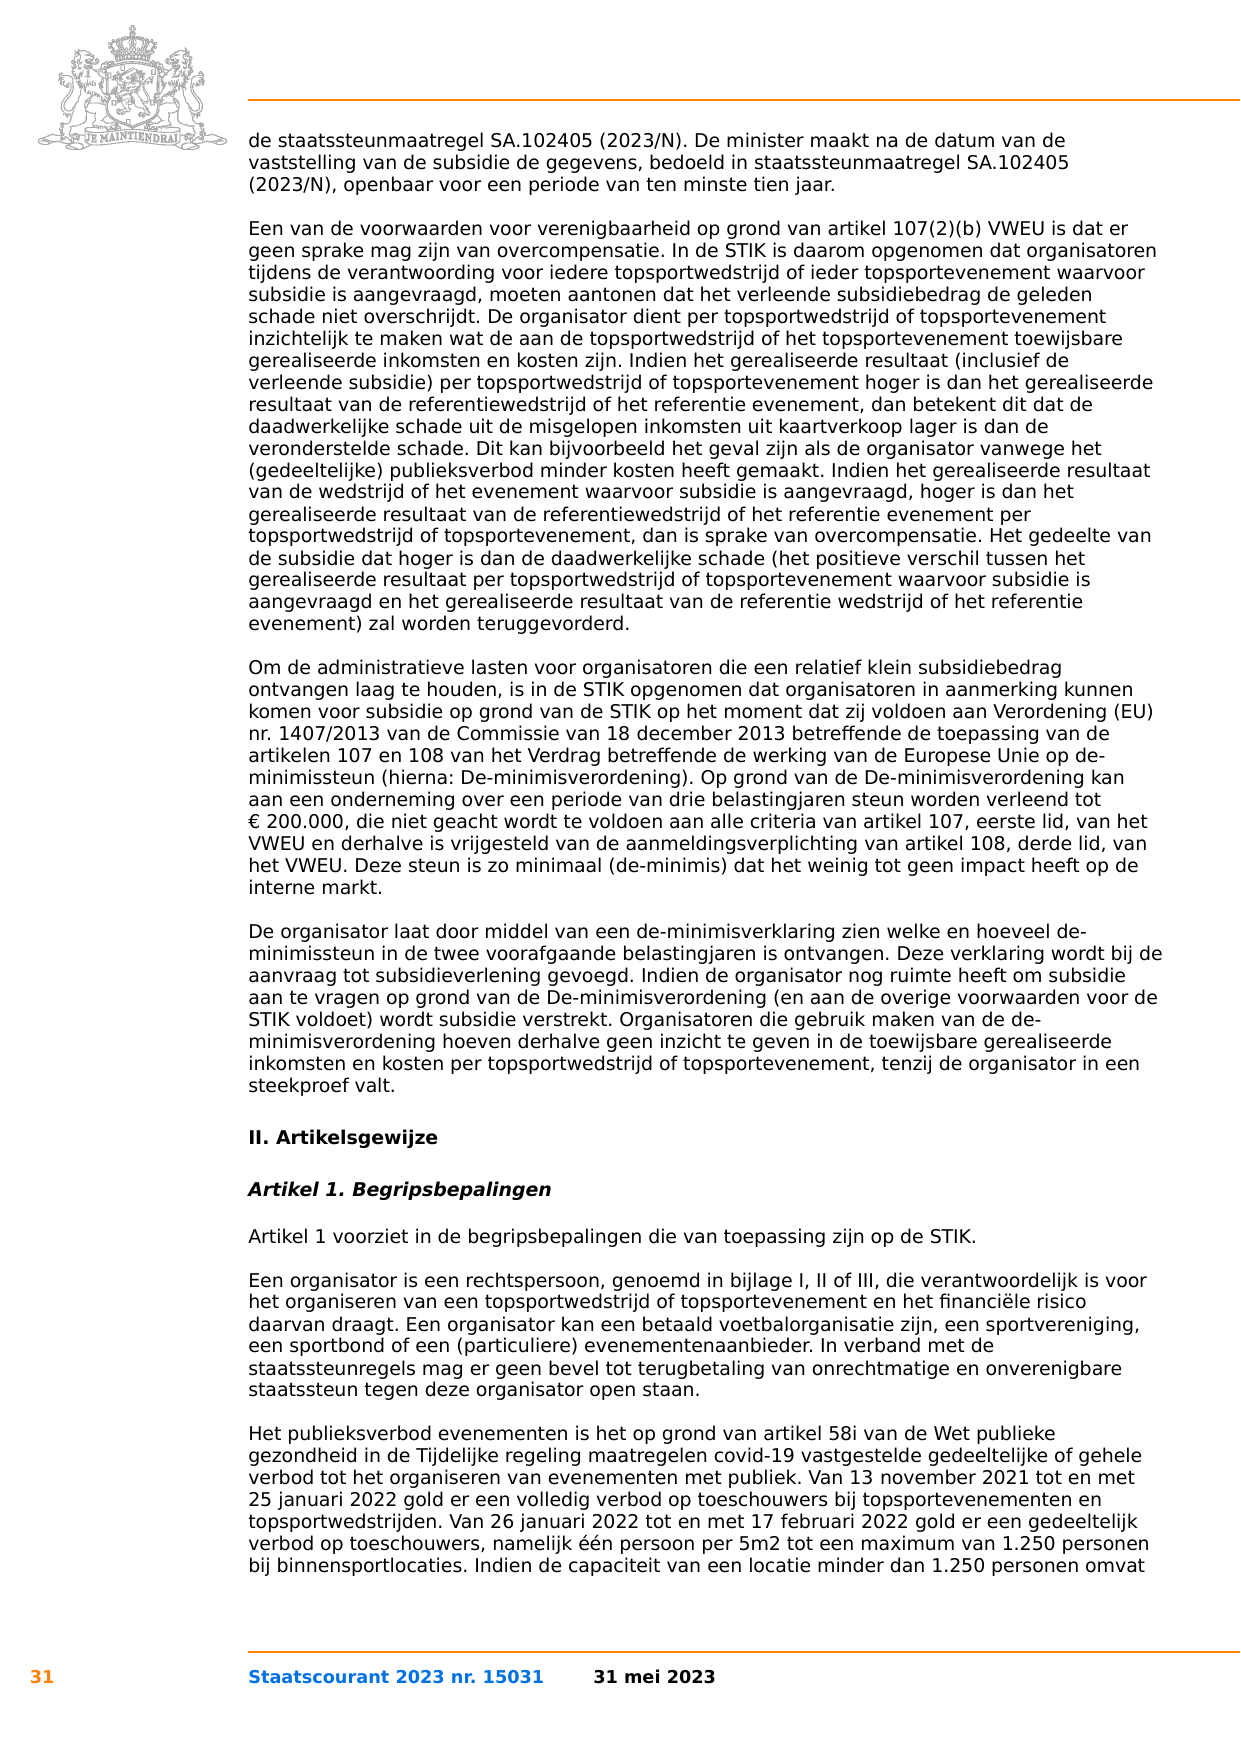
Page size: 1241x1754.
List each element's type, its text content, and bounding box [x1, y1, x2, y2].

text Artikel 1 voorziet in de begripsbepalingen die van toepassing zijn op de STIK. [248, 1226, 1163, 1248]
text Om de administratieve lasten voor organisatoren die een relatief klein subsidiebedrag ontvangen laag te houden, is in de STIK opgenomen dat organisatoren in aanmerking kunnen komen voor subsidie op grond van de STIK op het moment dat zij voldoen aan Verordening (EU) nr. 1407/2013 van de Commissie van 18 december 2013 betreffende de toepassing van de artikelen 107 en 108 van het Verdrag betreffende de werking van de Europese Unie op de-minimissteun (hierna: De-minimisverordening). Op grond van de De-minimisverordening kan aan een onderneming over een periode van drie belastingjaren steun worden verleend tot € 200.000, die niet geacht wordt te voldoen aan alle criteria van artikel 107, eerste lid, van het VWEU en derhalve is vrijgesteld van de aanmeldingsverplichting van artikel 108, derde lid, van het VWEU. Deze steun is zo minimaal (de-minimis) dat het weinig tot geen impact heeft op de interne markt. [248, 657, 1163, 899]
picture [38, 25, 227, 150]
text Een van de voorwaarden voor verenigbaarheid op grond van artikel 107(2)(b) VWEU is dat er geen sprake mag zijn van overcompensatie. In de STIK is daarom opgenomen dat organisatoren tijdens de verantwoording voor iedere topsportwedstrijd of ieder topsportevenement waarvoor subsidie is aangevraagd, moeten aantonen dat het verleende subsidiebedrag de geleden schade niet overschrijdt. De organisator dient per topsportwedstrijd of topsportevenement inzichtelijk te maken wat de aan de topsportwedstrijd of het topsportevenement toewijsbare gerealiseerde inkomsten en kosten zijn. Indien het gerealiseerde resultaat (inclusief de verleende subsidie) per topsportwedstrijd of topsportevenement hoger is dan het gerealiseerde resultaat van de referentiewedstrijd of het referentie evenement, dan betekent dit dat de daadwerkelijke schade uit de misgelopen inkomsten uit kaartverkoop lager is dan de veronderstelde schade. Dit kan bijvoorbeeld het geval zijn als de organisator vanwege het (gedeeltelijke) publieksverbod minder kosten heeft gemaakt. Indien het gerealiseerde resultaat van de wedstrijd of het evenement waarvoor subsidie is aangevraagd, hoger is dan het gerealiseerde resultaat van de referentiewedstrijd of het referentie evenement per topsportwedstrijd of topsportevenement, dan is sprake van overcompensatie. Het gedeelte van de subsidie dat hoger is dan de daadwerkelijke schade (het positieve verschil tussen het gerealiseerde resultaat per topsportwedstrijd of topsportevenement waarvoor subsidie is aangevraagd en het gerealiseerde resultaat van de referentie wedstrijd of het referentie evenement) zal worden teruggevorderd. [248, 218, 1163, 635]
subtitle Artikel 1. Begripsbepalingen [248, 1179, 1163, 1201]
text Een organisator is een rechtspersoon, genoemd in bijlage I, II of III, die verantwoordelijk is voor het organiseren van een topsportwedstrijd of topsportevenement en het financiële risico daarvan draagt. Een organisator kan een betaald voetbalorganisatie zijn, een sportvereniging, een sportbond of een (particuliere) evenementenaanbieder. In verband met de staatssteunregels mag er geen bevel tot terugbetaling van onrechtmatige en onverenigbare staatssteun tegen deze organisator open staan. [248, 1269, 1163, 1401]
text Het publieksverbod evenementen is het op grond van artikel 58i van de Wet publieke gezondheid in de Tijdelijke regeling maatregelen covid-19 vastgestelde gedeeltelijke of gehele verbod tot het organiseren van evenementen met publiek. Van 13 november 2021 tot en met 25 januari 2022 gold er een volledig verbod op toeschouwers bij topsportevenementen en topsportwedstrijden. Van 26 januari 2022 tot en met 17 februari 2022 gold er een gedeeltelijk verbod op toeschouwers, namelijk één persoon per 5m2 tot een maximum van 1.250 personen bij binnensportlocaties. Indien de capaciteit van een locatie minder dan 1.250 personen omvat [248, 1423, 1163, 1577]
subtitle II. Artikelsgewijze [248, 1127, 1163, 1149]
text de staatssteunmaatregel SA.102405 (2023/N). De minister maakt na de datum van de vaststelling van de subsidie de gegevens, bedoeld in staatssteunmaatregel SA.102405 (2023/N), openbaar voor een periode van ten minste tien jaar. [248, 130, 1163, 196]
text De organisator laat door middel van een de-minimisverklaring zien welke en hoeveel de-minimissteun in de twee voorafgaande belastingjaren is ontvangen. Deze verklaring wordt bij de aanvraag tot subsidieverlening gevoegd. Indien de organisator nog ruimte heeft om subsidie aan te vragen op grond van de De-minimisverordening (en aan de overige voorwaarden voor de STIK voldoet) wordt subsidie verstrekt. Organisatoren die gebruik maken van de de-minimisverordening hoeven derhalve geen inzicht te geven in de toewijsbare gerealiseerde inkomsten en kosten per topsportwedstrijd of topsportevenement, tenzij de organisator in een steekproef valt. [248, 921, 1163, 1097]
